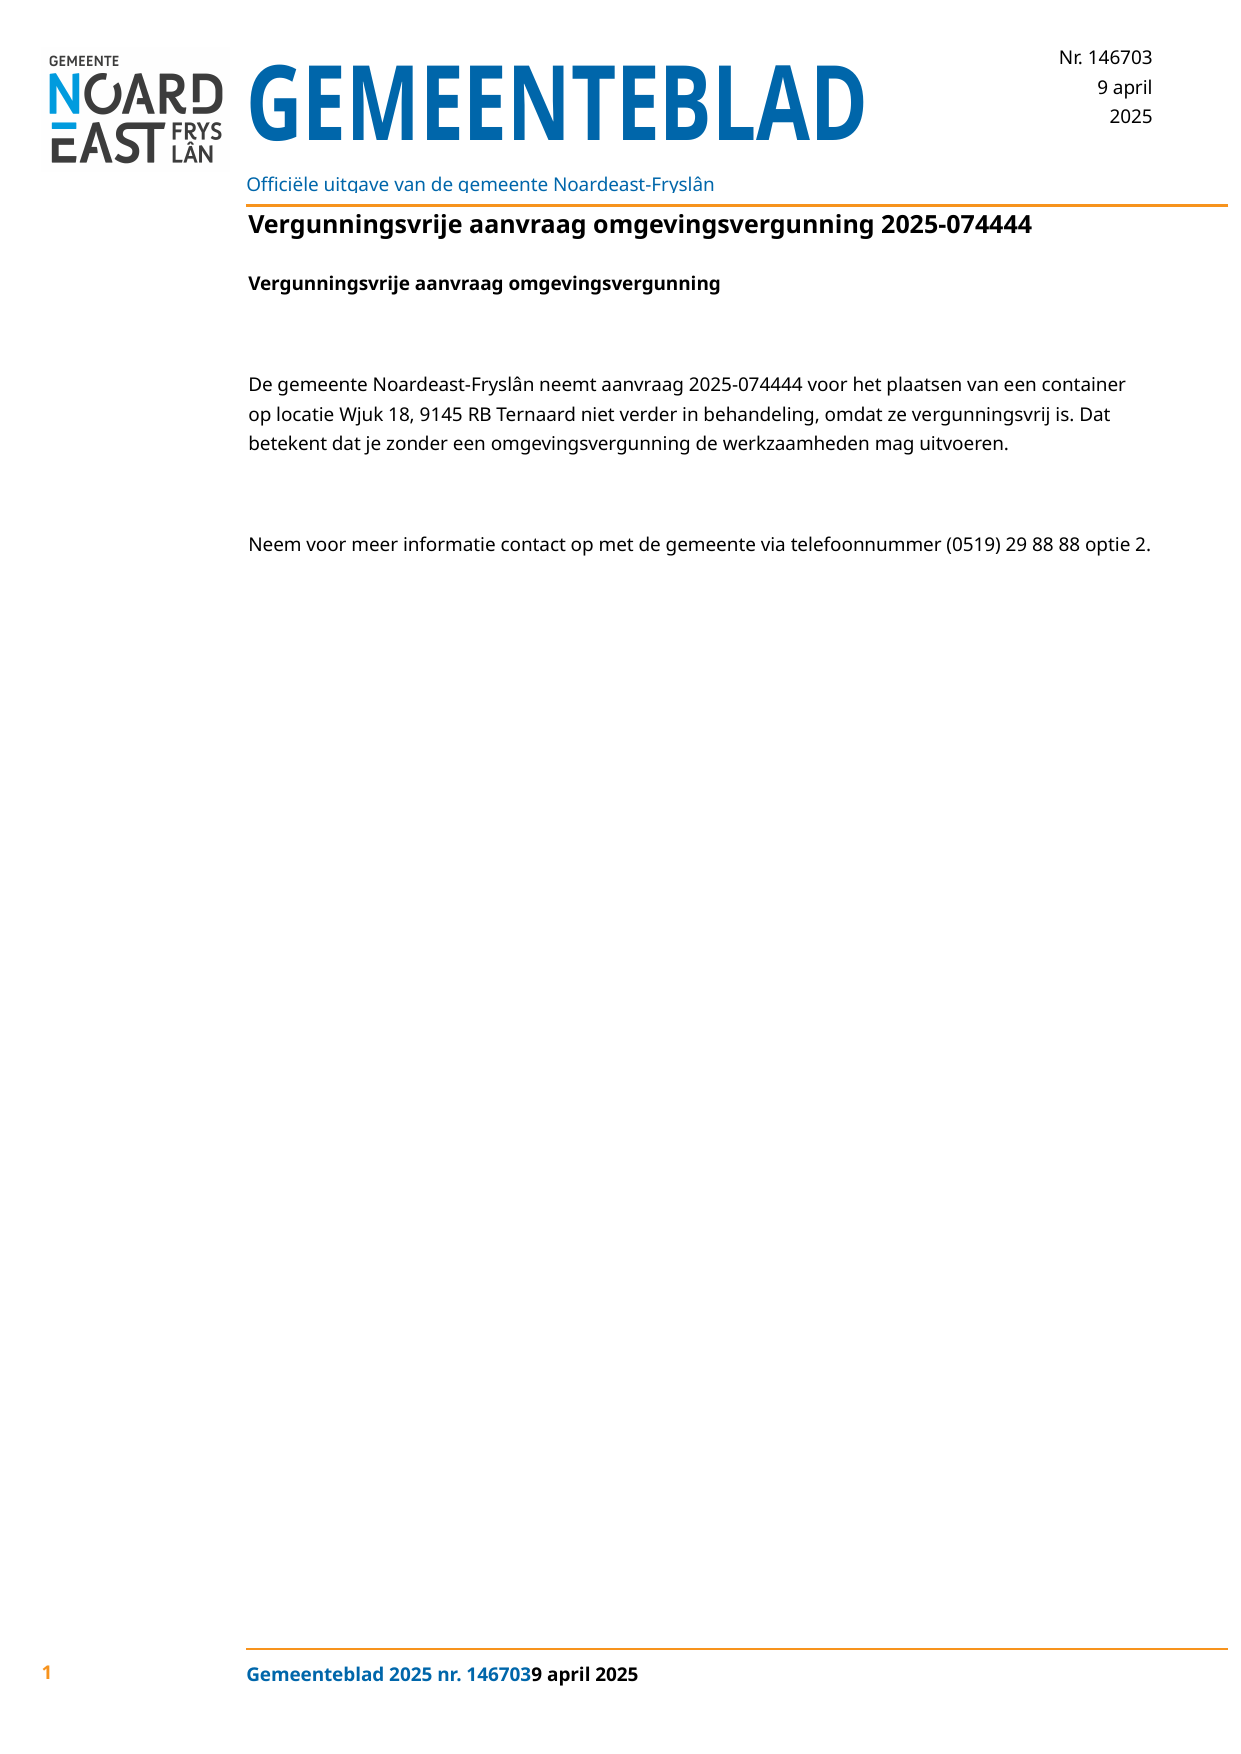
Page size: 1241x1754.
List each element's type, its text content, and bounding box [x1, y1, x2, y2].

text Vergunningsvrije aanvraag omgevingsvergunning 2025-074444 [248, 207, 1152, 241]
picture [41, 47, 231, 172]
text Neem voor meer informatie contact op met de gemeente via telefoonnummer (0519) 29 88 88 optie 2. [248, 531, 1152, 557]
text De gemeente Noardeast-Fryslân neemt aanvraag 2025-074444 voor het plaatsen van een container op locatie Wjuk 18, 9145 RB Ternaard niet verder in behandeling, omdat ze vergunningsvrij is. Dat betekent dat je zonder een omgevingsvergunning de werkzaamheden mag uitvoeren. [248, 371, 1152, 456]
text Vergunningsvrije aanvraag omgevingsvergunning [248, 270, 1152, 296]
